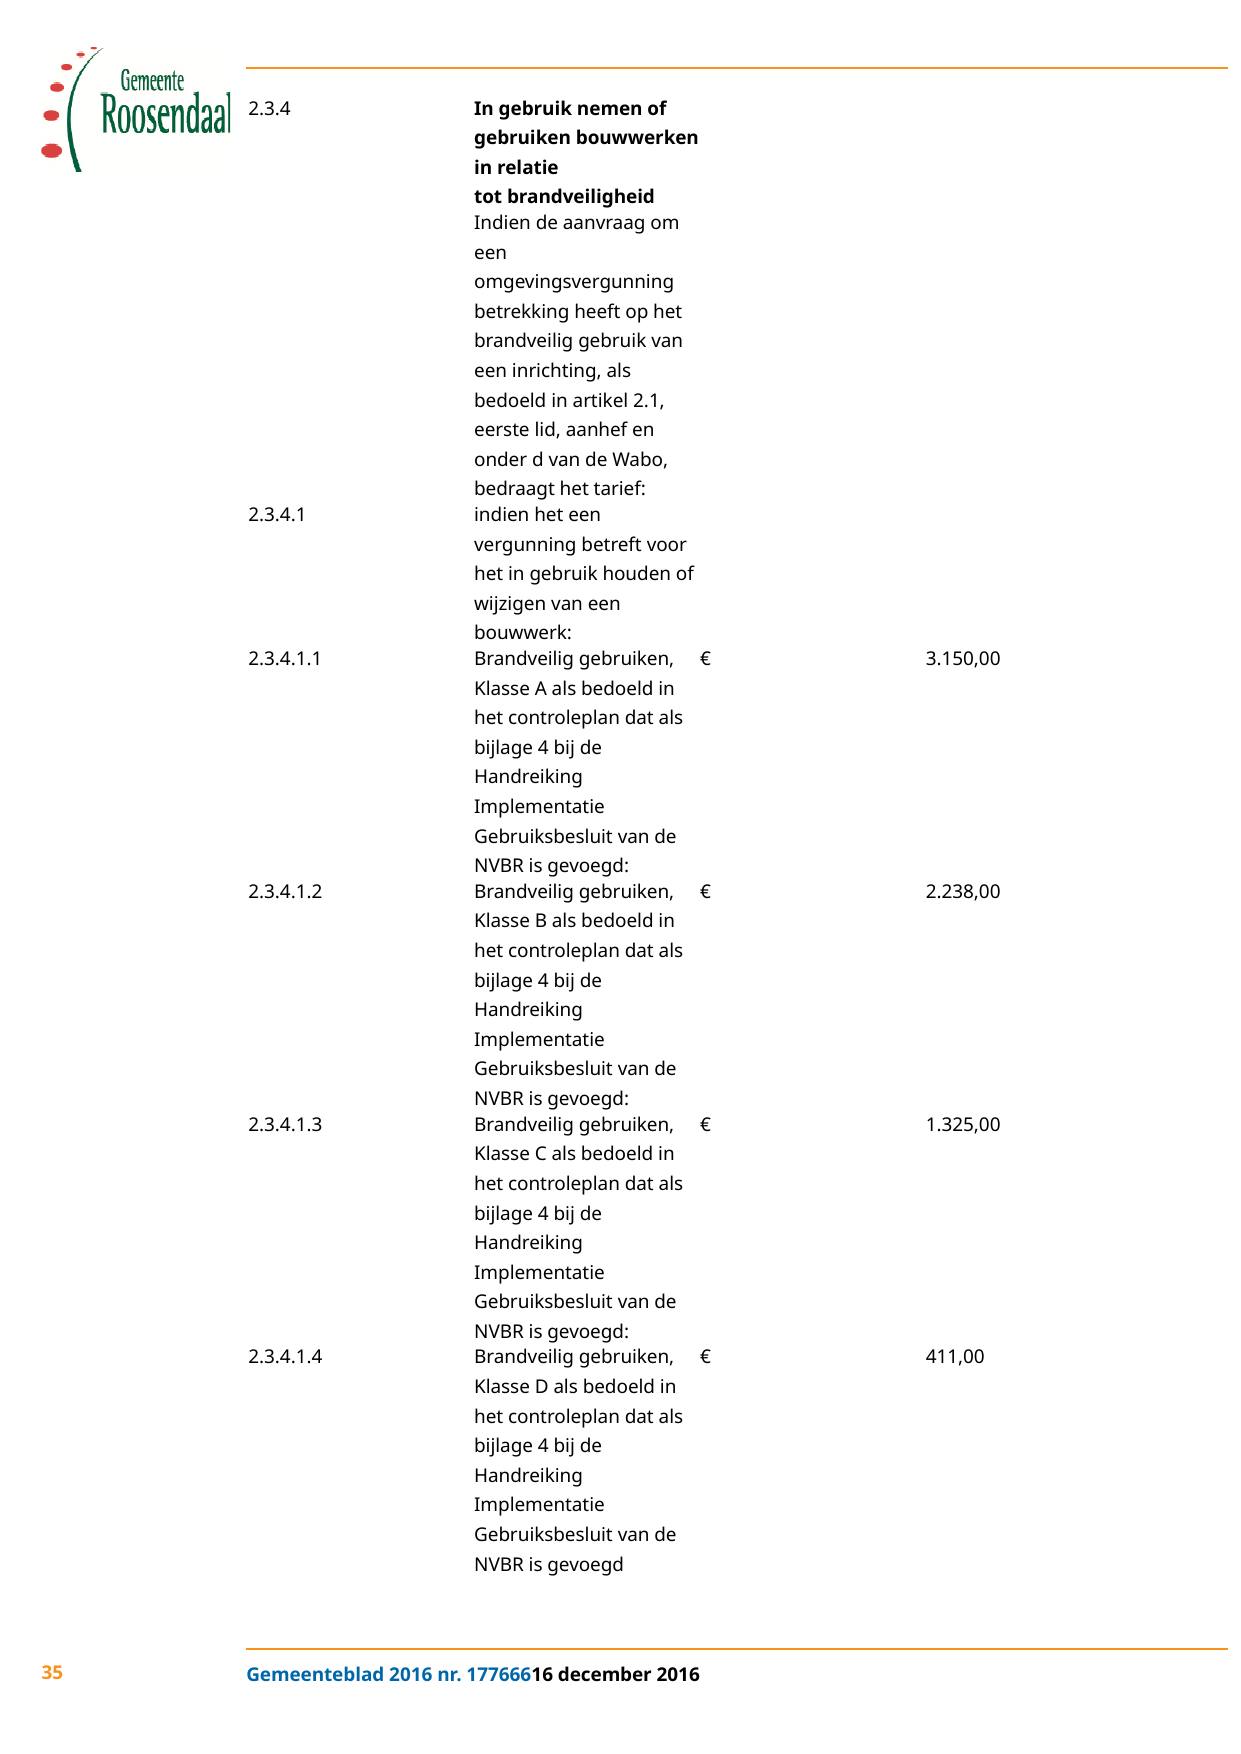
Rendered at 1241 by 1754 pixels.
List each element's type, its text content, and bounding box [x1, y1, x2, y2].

table_cell [700, 209, 926, 501]
table_cell Indien de aanvraag om een omgevingsvergunning betrekking heeft op het brandveilig gebruik van een inrichting, als bedoeld in artikel 2.1, eerste lid, aanhef en onder d van de Wabo, bedraagt het tarief: [474, 209, 700, 501]
table_cell In gebruik nemen of gebruiken bouwwerken in relatie tot brandveiligheid [474, 95, 700, 209]
table_cell [248, 1577, 474, 1602]
table_cell Brandveilig gebruiken, Klasse C als bedoeld in het controleplan dat als bijlage 4 bij de Handreiking Implementatie Gebruiksbesluit van de NVBR is gevoegd: [474, 1111, 700, 1344]
table_cell 2.238,00 [926, 878, 1152, 1111]
table_cell € [700, 878, 926, 1111]
picture [41, 47, 231, 172]
table_cell [474, 1577, 700, 1602]
table_cell 2.3.4.1 [248, 501, 474, 645]
table_cell 2.3.4.1.1 [248, 645, 474, 878]
table_cell 2.3.4.1.2 [248, 878, 474, 1111]
table_cell [248, 209, 474, 501]
table_cell [926, 501, 1152, 645]
table_cell [926, 95, 1152, 209]
table_cell € [700, 1344, 926, 1577]
table_cell Brandveilig gebruiken, Klasse A als bedoeld in het controleplan dat als bijlage 4 bij de Handreiking Implementatie Gebruiksbesluit van de NVBR is gevoegd: [474, 645, 700, 878]
table_cell 2.3.4.1.3 [248, 1111, 474, 1344]
table_cell € [700, 1111, 926, 1344]
table_cell Brandveilig gebruiken, Klasse D als bedoeld in het controleplan dat als bijlage 4 bij de Handreiking Implementatie Gebruiksbesluit van de NVBR is gevoegd [474, 1344, 700, 1577]
table_cell Brandveilig gebruiken, Klasse B als bedoeld in het controleplan dat als bijlage 4 bij de Handreiking Implementatie Gebruiksbesluit van de NVBR is gevoegd: [474, 878, 700, 1111]
table_cell 411,00 [926, 1344, 1152, 1577]
table_cell [700, 1577, 926, 1602]
table_cell 3.150,00 [926, 645, 1152, 878]
table_cell [926, 209, 1152, 501]
table_cell [700, 501, 926, 645]
table_cell € [700, 645, 926, 878]
table_cell 2.3.4.1.4 [248, 1344, 474, 1577]
table_cell 2.3.4 [248, 95, 474, 209]
table_cell [926, 1577, 1152, 1602]
table_cell [700, 95, 926, 209]
table_cell 1.325,00 [926, 1111, 1152, 1344]
table_cell indien het een vergunning betreft voor het in gebruik houden of wijzigen van een bouwwerk: [474, 501, 700, 645]
